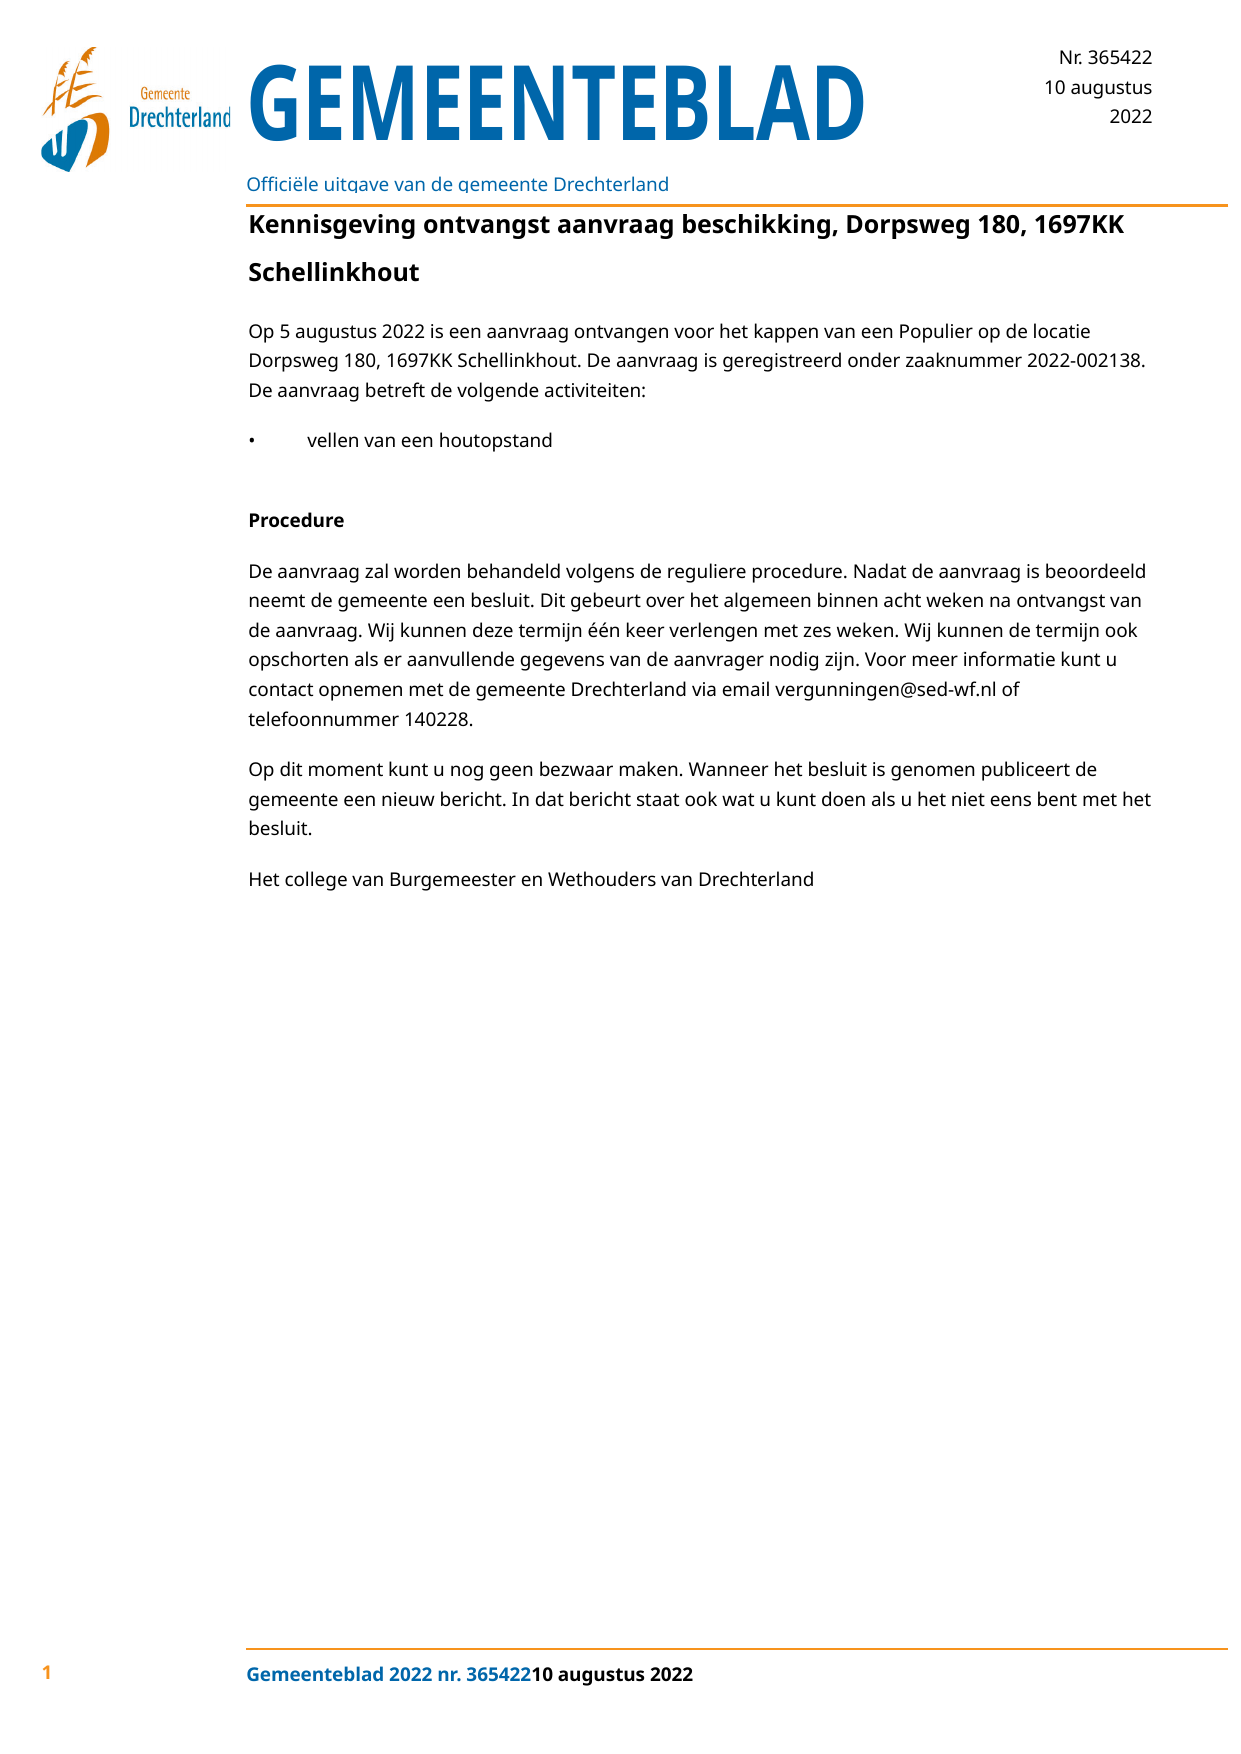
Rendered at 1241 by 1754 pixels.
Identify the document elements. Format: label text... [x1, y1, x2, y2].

picture [41, 47, 231, 172]
text Op dit moment kunt u nog geen bezwaar maken. Wanneer het besluit is genomen publiceert de gemeente een nieuw bericht. In dat bericht staat ook wat u kunt doen als u het niet eens bent met het besluit. [248, 756, 1152, 841]
picture [226, 115, 231, 124]
text Het college van Burgemeester en Wethouders van Drechterland [248, 866, 1152, 892]
picture [41, 158, 64, 172]
list vellen van een houtopstand [248, 427, 1152, 453]
text De aanvraag zal worden behandeld volgens de reguliere procedure. Nadat de aanvraag is beoordeeld neemt de gemeente een besluit. Dit gebeurt over het algemeen binnen acht weken na ontvangst van de aanvraag. Wij kunnen deze termijn één keer verlengen met zes weken. Wij kunnen de termijn ook opschorten als er aanvullende gegevens van de aanvrager nodig zijn. Voor meer informatie kunt u contact opnemen met de gemeente Drechterland via email vergunningen@sed-wf.nl of telefoonnummer 140228. [248, 558, 1152, 732]
text Procedure [248, 507, 1152, 533]
text Op 5 augustus 2022 is een aanvraag ontvangen voor het kappen van een Populier op de locatie Dorpsweg 180, 1697KK Schellinkhout. De aanvraag is geregistreerd onder zaaknummer 2022-002138. De aanvraag betreft de volgende activiteiten: [248, 318, 1152, 403]
text Kennisgeving ontvangst aanvraag beschikking, Dorpsweg 180, 1697KK Schellinkhout [248, 207, 1152, 288]
